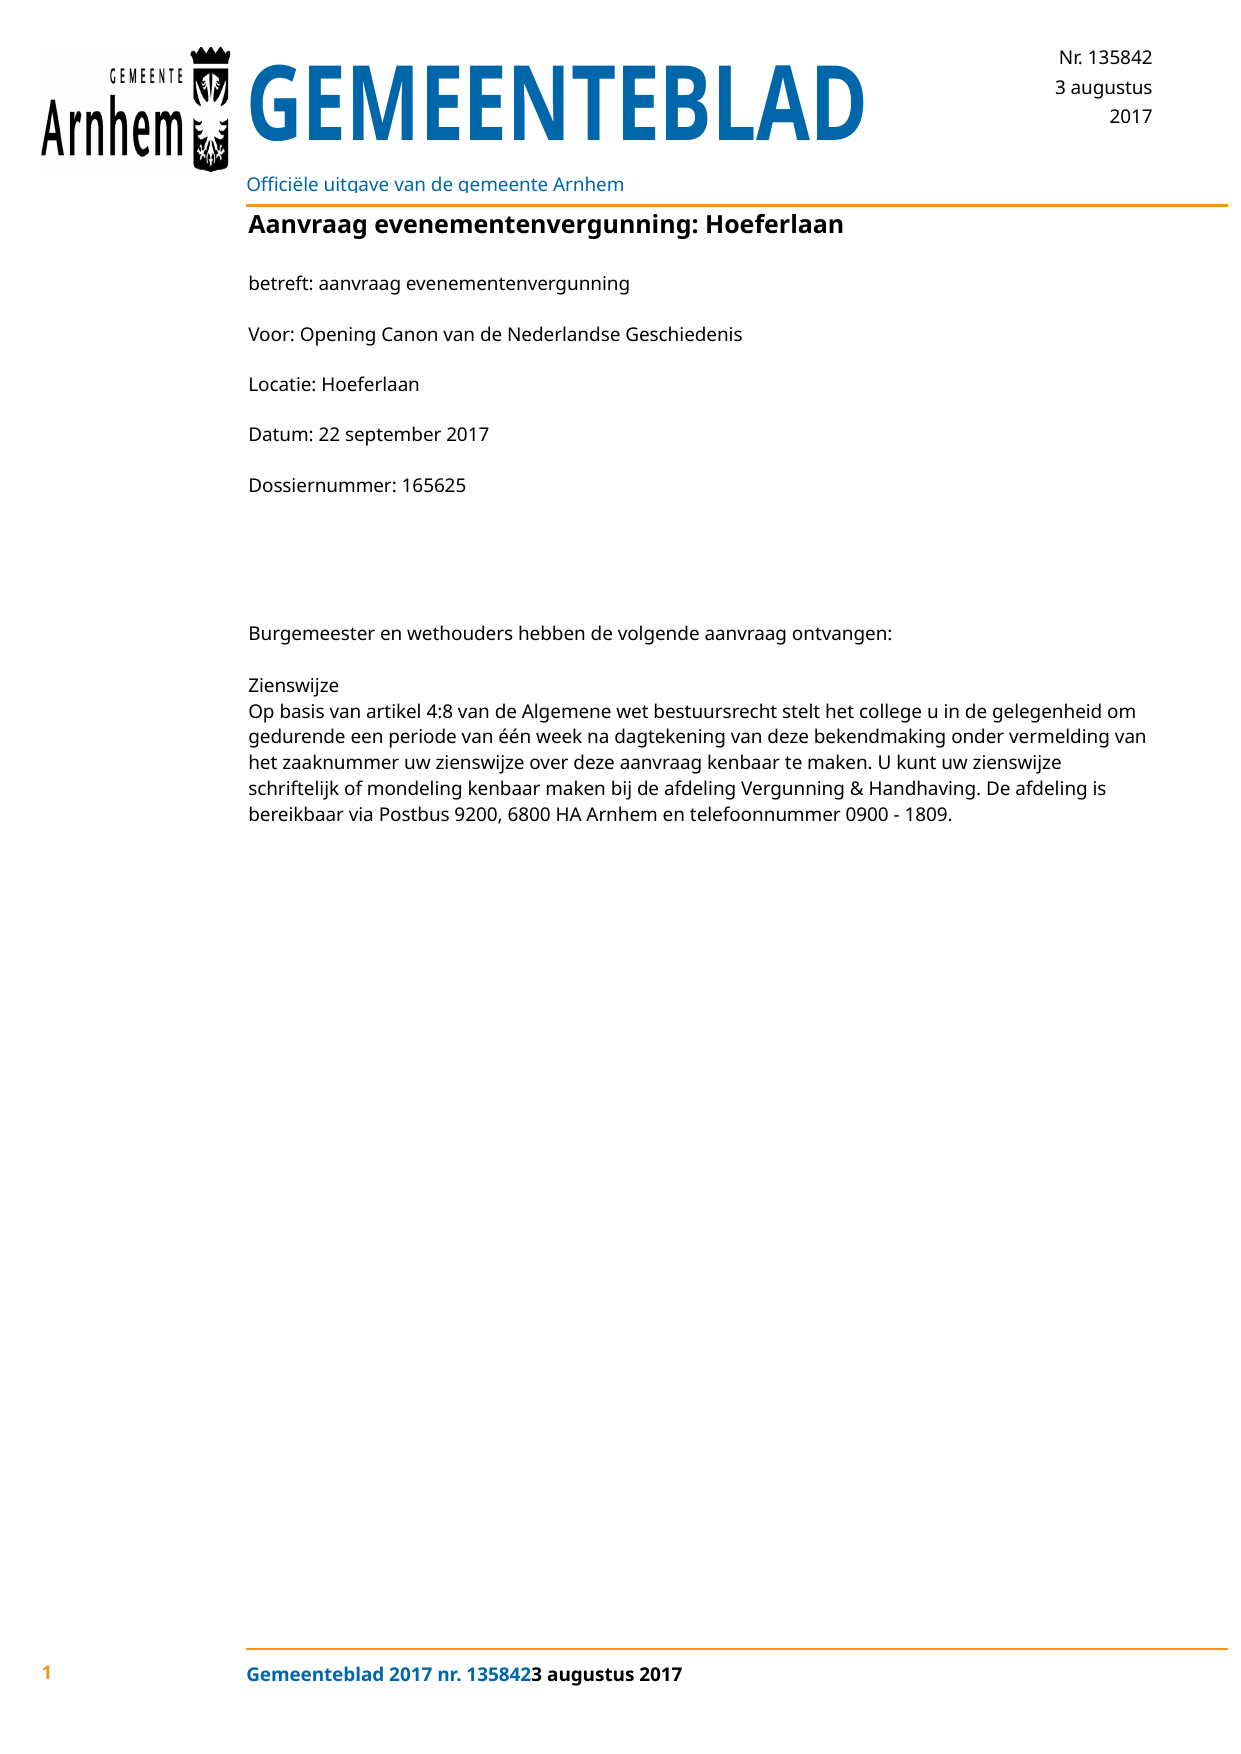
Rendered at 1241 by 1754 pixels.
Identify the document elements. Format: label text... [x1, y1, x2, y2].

text Zienswijze [248, 672, 1152, 698]
text Op basis van artikel 4:8 van de Algemene wet bestuursrecht stelt het college u in de gelegenheid om gedurende een periode van één week na dagtekening van deze bekendmaking onder vermelding van het zaaknummer uw zienswijze over deze aanvraag kenbaar te maken. U kunt uw zienswijze schriftelijk of mondeling kenbaar maken bij de afdeling Vergunning & Handhaving. De afdeling is bereikbaar via Postbus 9200, 6800 HA Arnhem en telefoonnummer 0900 - 1809. [248, 698, 1152, 826]
text Burgemeester en wethouders hebben de volgende aanvraag ontvangen: [248, 621, 1152, 646]
text Aanvraag evenementenvergunning: Hoeferlaan [248, 207, 1152, 241]
text Datum: 22 september 2017 [248, 422, 1152, 447]
picture [41, 47, 231, 172]
text Dossiernummer: 165625 [248, 472, 1152, 498]
text Locatie: Hoeferlaan [248, 371, 1152, 397]
text betreft: aanvraag evenementenvergunning [248, 270, 1152, 296]
text Voor: Opening Canon van de Nederlandse Geschiedenis [248, 321, 1152, 346]
